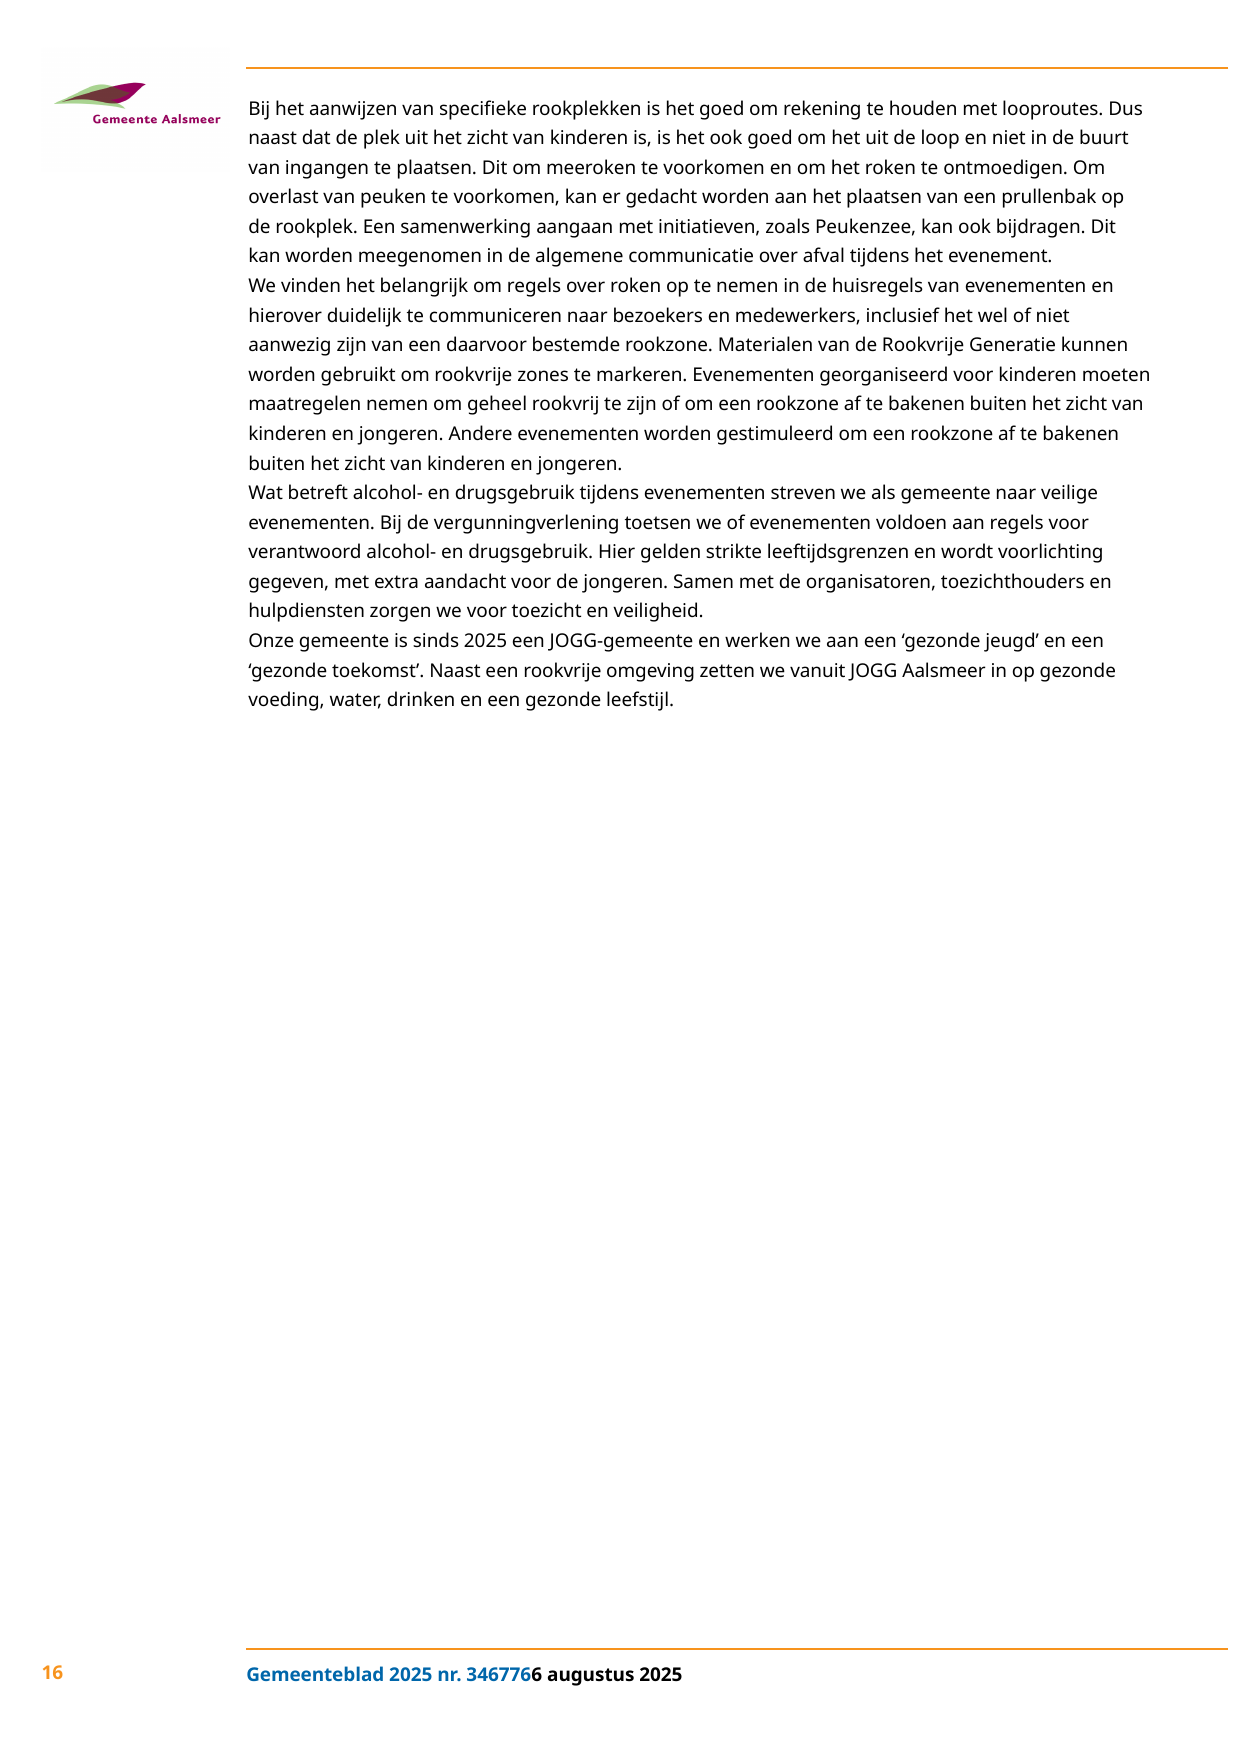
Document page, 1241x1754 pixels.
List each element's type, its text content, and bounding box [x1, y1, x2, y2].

text We vinden het belangrijk om regels over roken op te nemen in de huisregels van evenementen en hierover duidelijk te communiceren naar bezoekers en medewerkers, inclusief het wel of niet aanwezig zijn van een daarvoor bestemde rookzone. Materialen van de Rookvrije Generatie kunnen worden gebruikt om rookvrije zones te markeren. Evenementen georganiseerd voor kinderen moeten maatregelen nemen om geheel rookvrij te zijn of om een rookzone af te bakenen buiten het zicht van kinderen en jongeren. Andere evenementen worden gestimuleerd om een rookzone af te bakenen buiten het zicht van kinderen en jongeren. [248, 272, 1152, 476]
text Wat betreft alcohol- en drugsgebruik tijdens evenementen streven we als gemeente naar veilige evenementen. Bij de vergunningverlening toetsen we of evenementen voldoen aan regels voor verantwoord alcohol- en drugsgebruik. Hier gelden strikte leeftijdsgrenzen en wordt voorlichting gegeven, met extra aandacht voor de jongeren. Samen met de organisatoren, toezichthouders en hulpdiensten zorgen we voor toezicht en veiligheid. [248, 479, 1152, 623]
text Bij het aanwijzen van specifieke rookplekken is het goed om rekening te houden met looproutes. Dus naast dat de plek uit het zicht van kinderen is, is het ook goed om het uit de loop en niet in de buurt van ingangen te plaatsen. Dit om meeroken te voorkomen en om het roken te ontmoedigen. Om overlast van peuken te voorkomen, kan er gedacht worden aan het plaatsen van een prullenbak op de rookplek. Een samenwerking aangaan met initiatieven, zoals Peukenzee, kan ook bijdragen. Dit kan worden meegenomen in de algemene communicatie over afval tijdens het evenement. [248, 95, 1152, 268]
picture [41, 47, 231, 172]
text Onze gemeente is sinds 2025 een JOGG-gemeente en werken we aan een ‘gezonde jeugd’ en een ‘gezonde toekomst’. Naast een rookvrije omgeving zetten we vanuit JOGG Aalsmeer in op gezonde voeding, water, drinken en een gezonde leefstijl. [248, 627, 1152, 712]
